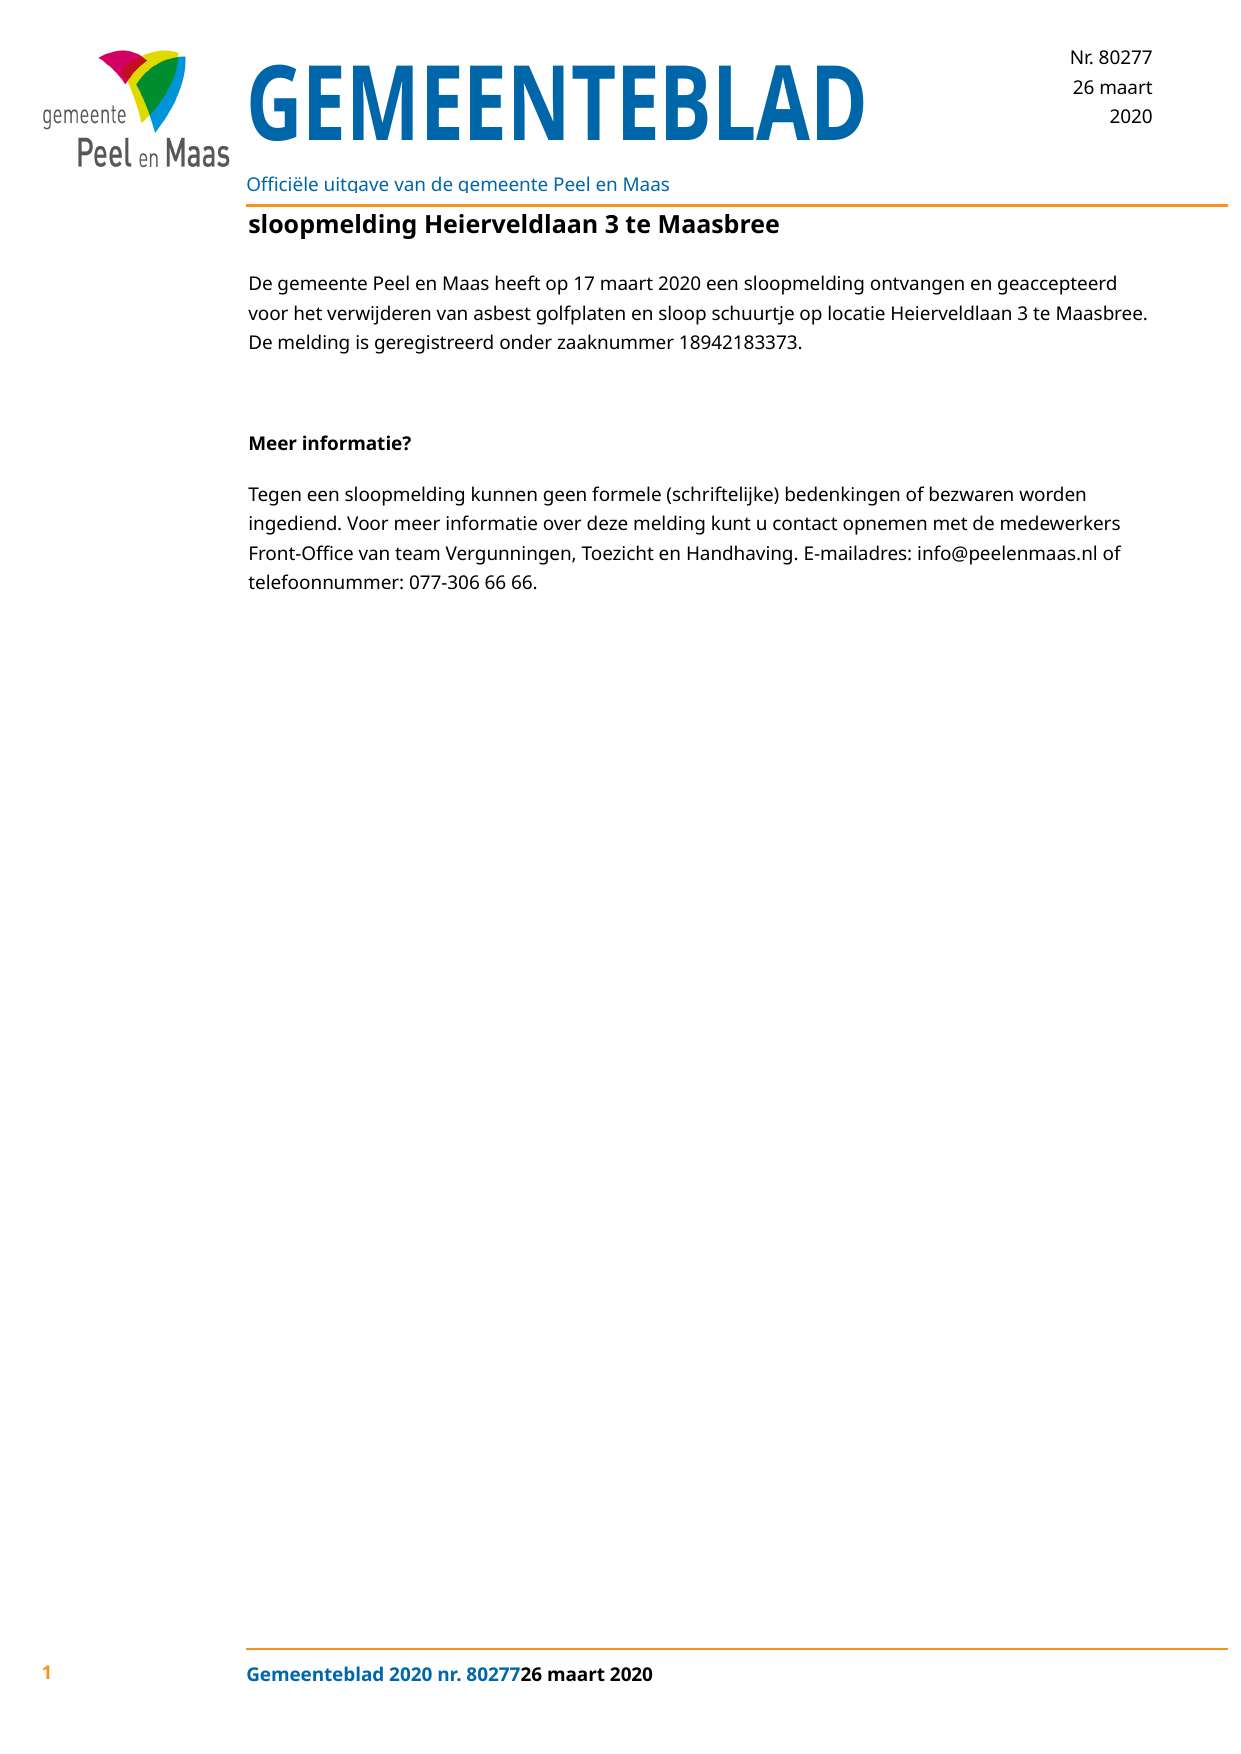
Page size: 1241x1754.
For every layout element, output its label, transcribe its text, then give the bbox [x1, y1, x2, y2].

text Meer informatie? [248, 430, 1152, 456]
text De gemeente Peel en Maas heeft op 17 maart 2020 een sloopmelding ontvangen en geaccepteerd voor het verwijderen van asbest golfplaten en sloop schuurtje op locatie Heierveldlaan 3 te Maasbree. De melding is geregistreerd onder zaaknummer 18942183373. [248, 270, 1152, 355]
picture [41, 47, 231, 172]
text Tegen een sloopmelding kunnen geen formele (schriftelijke) bedenkingen of bezwaren worden ingediend. Voor meer informatie over deze melding kunt u contact opnemen met de medewerkers Front-Office van team Vergunningen, Toezicht en Handhaving. E-mailadres: info@peelenmaas.nl of telefoonnummer: 077-306 66 66. [248, 481, 1152, 595]
text sloopmelding Heierveldlaan 3 te Maasbree [248, 207, 1152, 241]
